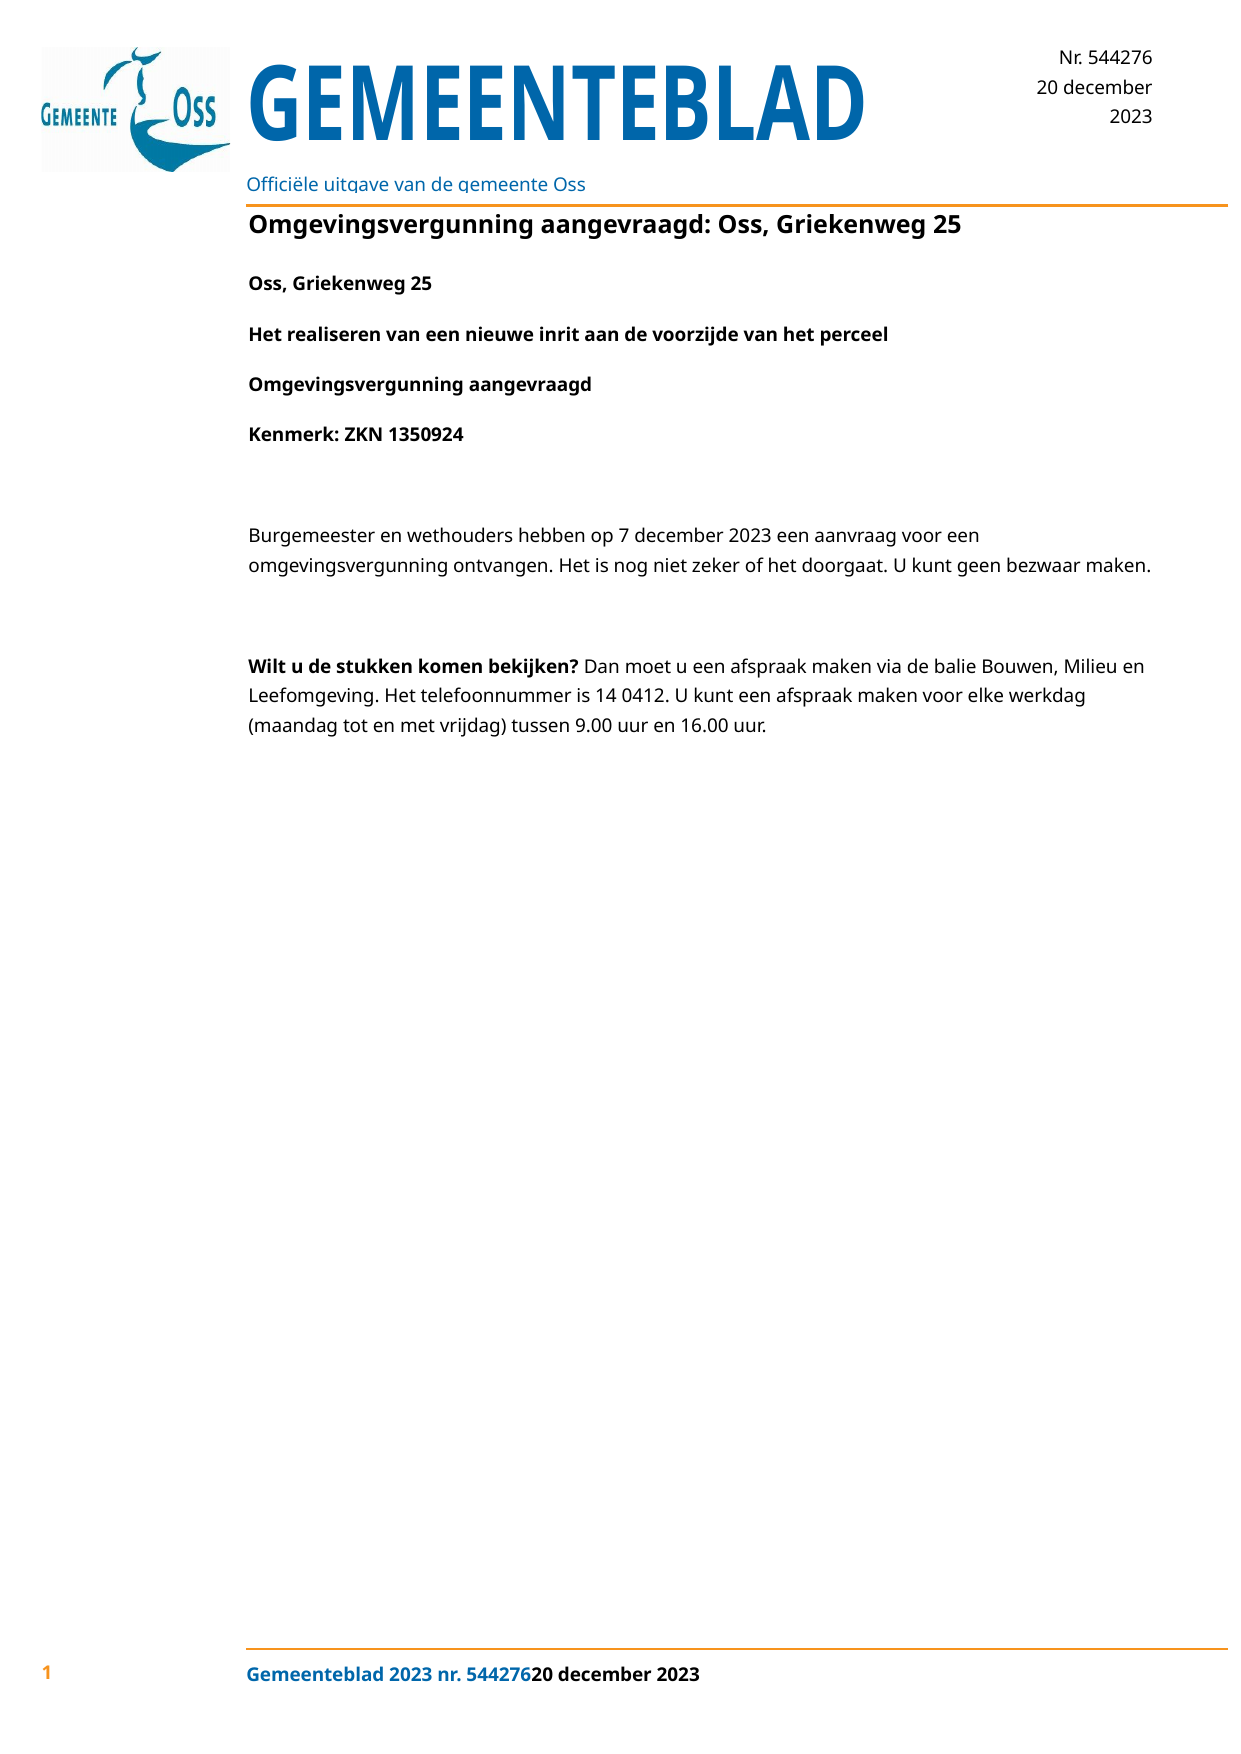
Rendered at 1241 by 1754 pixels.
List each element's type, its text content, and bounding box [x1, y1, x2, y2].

text Omgevingsvergunning aangevraagd [248, 371, 1152, 397]
text Burgemeester en wethouders hebben op 7 december 2023 een aanvraag voor een omgevingsvergunning ontvangen. Het is nog niet zeker of het doorgaat. U kunt geen bezwaar maken. [248, 522, 1152, 578]
text Omgevingsvergunning aangevraagd: Oss, Griekenweg 25 [248, 207, 1152, 241]
picture [41, 47, 231, 172]
text Kenmerk: ZKN 1350924 [248, 422, 1152, 447]
text Wilt u de stukken komen bekijken? Dan moet u een afspraak maken via de balie Bouwen, Milieu en Leefomgeving. Het telefoonnummer is 14 0412. U kunt een afspraak maken voor elke werkdag (maandag tot en met vrijdag) tussen 9.00 uur en 16.00 uur. [248, 653, 1152, 738]
text Oss, Griekenweg 25 [248, 270, 1152, 296]
text Het realiseren van een nieuwe inrit aan de voorzijde van het perceel [248, 321, 1152, 346]
